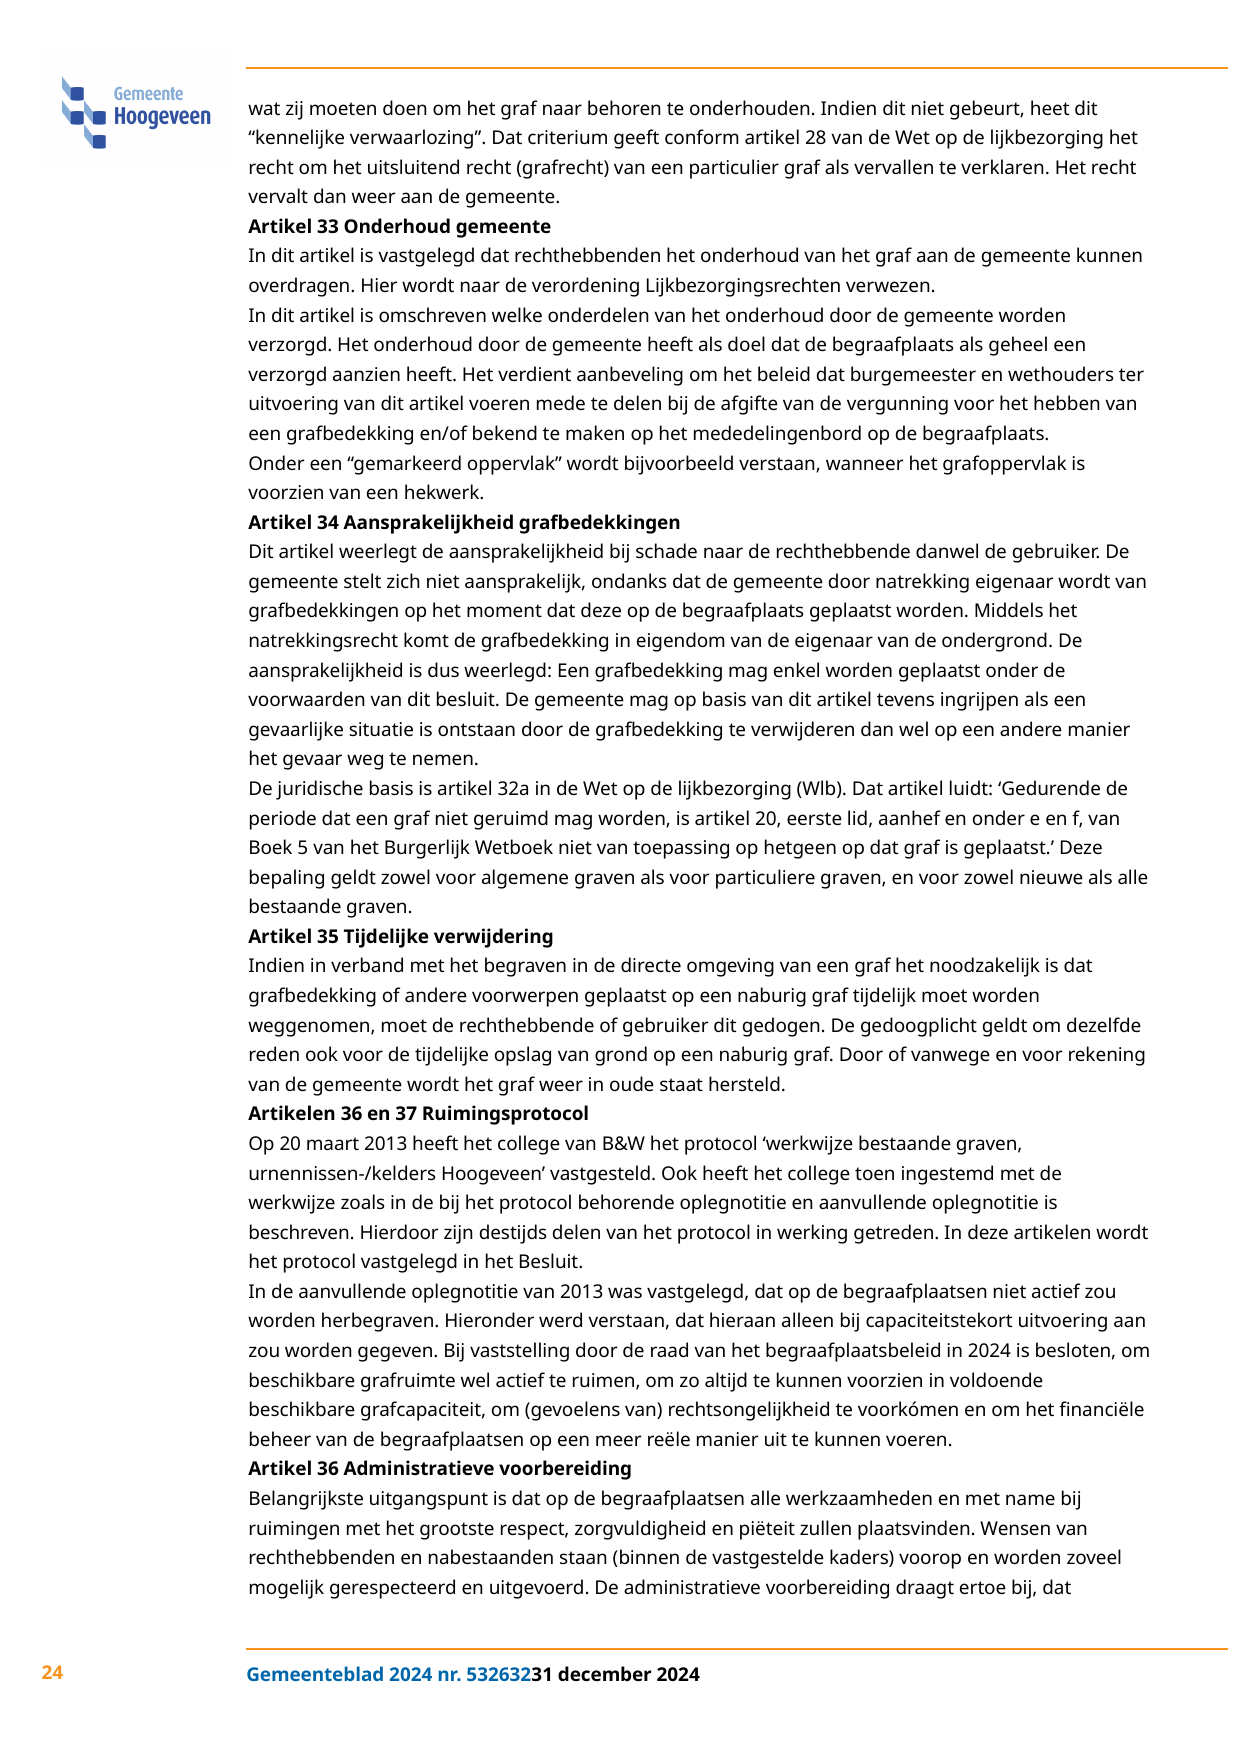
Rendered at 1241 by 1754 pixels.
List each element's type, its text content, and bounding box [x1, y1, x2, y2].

text Op 20 maart 2013 heeft het college van B&W het protocol ‘werkwijze bestaande graven, urnennissen-/kelders Hoogeveen’ vastgesteld. Ook heeft het college toen ingestemd met de werkwijze zoals in de bij het protocol behorende oplegnotitie en aanvullende oplegnotitie is beschreven. Hierdoor zijn destijds delen van het protocol in werking getreden. In deze artikelen wordt het protocol vastgelegd in het Besluit. [248, 1130, 1152, 1274]
text wat zij moeten doen om het graf naar behoren te onderhouden. Indien dit niet gebeurt, heet dit “kennelijke verwaarlozing”. Dat criterium geeft conform artikel 28 van de Wet op de lijkbezorging het recht om het uitsluitend recht (grafrecht) van een particulier graf als vervallen te verklaren. Het recht vervalt dan weer aan de gemeente. [248, 95, 1152, 209]
text Indien in verband met het begraven in de directe omgeving van een graf het noodzakelijk is dat grafbedekking of andere voorwerpen geplaatst op een naburig graf tijdelijk moet worden weggenomen, moet de rechthebbende of gebruiker dit gedogen. De gedoogplicht geldt om dezelfde reden ook voor de tijdelijke opslag van grond op een naburig graf. Door of vanwege en voor rekening van de gemeente wordt het graf weer in oude staat hersteld. [248, 953, 1152, 1097]
text Dit artikel weerlegt de aansprakelijkheid bij schade naar de rechthebbende danwel de gebruiker. De gemeente stelt zich niet aansprakelijk, ondanks dat de gemeente door natrekking eigenaar wordt van grafbedekkingen op het moment dat deze op de begraafplaats geplaatst worden. Middels het natrekkingsrecht komt de grafbedekking in eigendom van de eigenaar van de ondergrond. De aansprakelijkheid is dus weerlegd: Een grafbedekking mag enkel worden geplaatst onder de voorwaarden van dit besluit. De gemeente mag op basis van dit artikel tevens ingrijpen als een gevaarlijke situatie is ontstaan door de grafbedekking te verwijderen dan wel op een andere manier het gevaar weg te nemen. [248, 538, 1152, 771]
text Artikelen 36 en 37 Ruimingsprotocol [248, 1101, 1152, 1126]
text De juridische basis is artikel 32a in de Wet op de lijkbezorging (Wlb). Dat artikel luidt: ‘Gedurende de periode dat een graf niet geruimd mag worden, is artikel 20, eerste lid, aanhef en onder e en f, van Boek 5 van het Burgerlijk Wetboek niet van toepassing op hetgeen op dat graf is geplaatst.’ Deze bepaling geldt zowel voor algemene graven als voor particuliere graven, en voor zowel nieuwe als alle bestaande graven. [248, 775, 1152, 919]
text Artikel 33 Onderhoud gemeente [248, 213, 1152, 239]
text In de aanvullende oplegnotitie van 2013 was vastgelegd, dat op de begraafplaatsen niet actief zou worden herbegraven. Hieronder werd verstaan, dat hieraan alleen bij capaciteitstekort uitvoering aan zou worden gegeven. Bij vaststelling door de raad van het begraafplaatsbeleid in 2024 is besloten, om beschikbare grafruimte wel actief te ruimen, om zo altijd te kunnen voorzien in voldoende beschikbare grafcapaciteit, om (gevoelens van) rechtsongelijkheid te voorkómen en om het financiële beheer van de begraafplaatsen op een meer reële manier uit te kunnen voeren. [248, 1278, 1152, 1452]
text Artikel 36 Administratieve voorbereiding [248, 1456, 1152, 1481]
picture [41, 47, 231, 172]
text In dit artikel is omschreven welke onderdelen van het onderhoud door de gemeente worden verzorgd. Het onderhoud door de gemeente heeft als doel dat de begraafplaats als geheel een verzorgd aanzien heeft. Het verdient aanbeveling om het beleid dat burgemeester en wethouders ter uitvoering van dit artikel voeren mede te delen bij de afgifte van de vergunning voor het hebben van een grafbedekking en/of bekend te maken op het mededelingenbord op de begraafplaats. [248, 302, 1152, 446]
text Artikel 34 Aansprakelijkheid grafbedekkingen [248, 509, 1152, 535]
text Belangrijkste uitgangspunt is dat op de begraafplaatsen alle werkzaamheden en met name bij ruimingen met het grootste respect, zorgvuldigheid en piëteit zullen plaatsvinden. Wensen van rechthebbenden en nabestaanden staan (binnen de vastgestelde kaders) voorop en worden zoveel mogelijk gerespecteerd en uitgevoerd. De administratieve voorbereiding draagt ertoe bij, dat [248, 1485, 1152, 1600]
text Onder een “gemarkeerd oppervlak” wordt bijvoorbeeld verstaan, wanneer het grafoppervlak is voorzien van een hekwerk. [248, 450, 1152, 505]
text Artikel 35 Tijdelijke verwijdering [248, 923, 1152, 949]
text In dit artikel is vastgelegd dat rechthebbenden het onderhoud van het graf aan de gemeente kunnen overdragen. Hier wordt naar de verordening Lijkbezorgingsrechten verwezen. [248, 243, 1152, 298]
